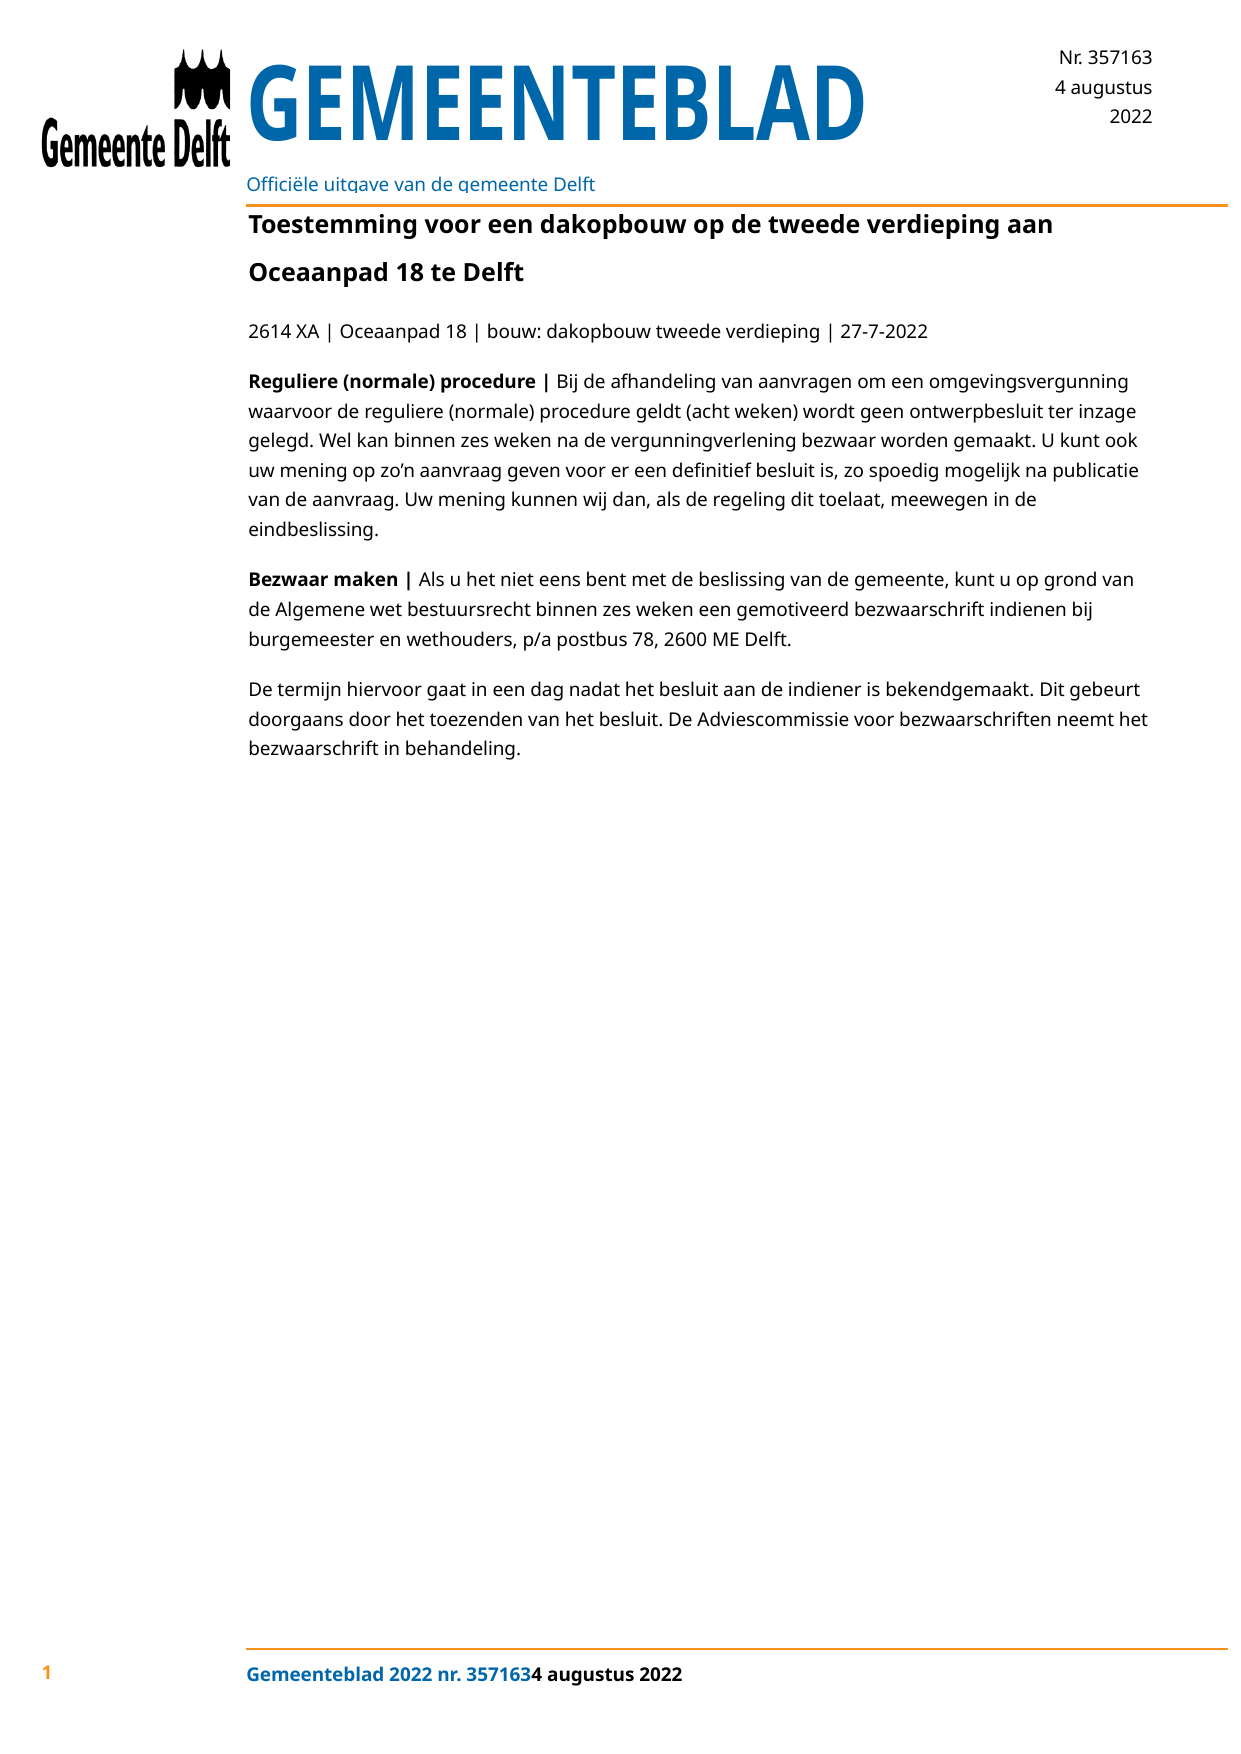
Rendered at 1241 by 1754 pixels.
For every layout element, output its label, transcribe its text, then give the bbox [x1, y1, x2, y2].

text De termijn hiervoor gaat in een dag nadat het besluit aan de indiener is bekendgemaakt. Dit gebeurt doorgaans door het toezenden van het besluit. De Adviescommissie voor bezwaarschriften neemt het bezwaarschrift in behandeling. [248, 676, 1152, 761]
picture [41, 47, 231, 172]
text Reguliere (normale) procedure | Bij de afhandeling van aanvragen om een omgevingsvergunning waarvoor de reguliere (normale) procedure geldt (acht weken) wordt geen ontwerpbesluit ter inzage gelegd. Wel kan binnen zes weken na de vergunningverlening bezwaar worden gemaakt. U kunt ook uw mening op zo’n aanvraag geven voor er een definitief besluit is, zo spoedig mogelijk na publicatie van de aanvraag. Uw mening kunnen wij dan, als de regeling dit toelaat, meewegen in de eindbeslissing. [248, 368, 1152, 542]
text Toestemming voor een dakopbouw op de tweede verdieping aan Oceaanpad 18 te Delft [248, 207, 1152, 288]
text Bezwaar maken | Als u het niet eens bent met de beslissing van de gemeente, kunt u op grond van de Algemene wet bestuursrecht binnen zes weken een gemotiveerd bezwaarschrift indienen bij burgemeester en wethouders, p/a postbus 78, 2600 ME Delft. [248, 567, 1152, 652]
text 2614 XA | Oceaanpad 18 | bouw: dakopbouw tweede verdieping | 27-7-2022 [248, 318, 1152, 344]
